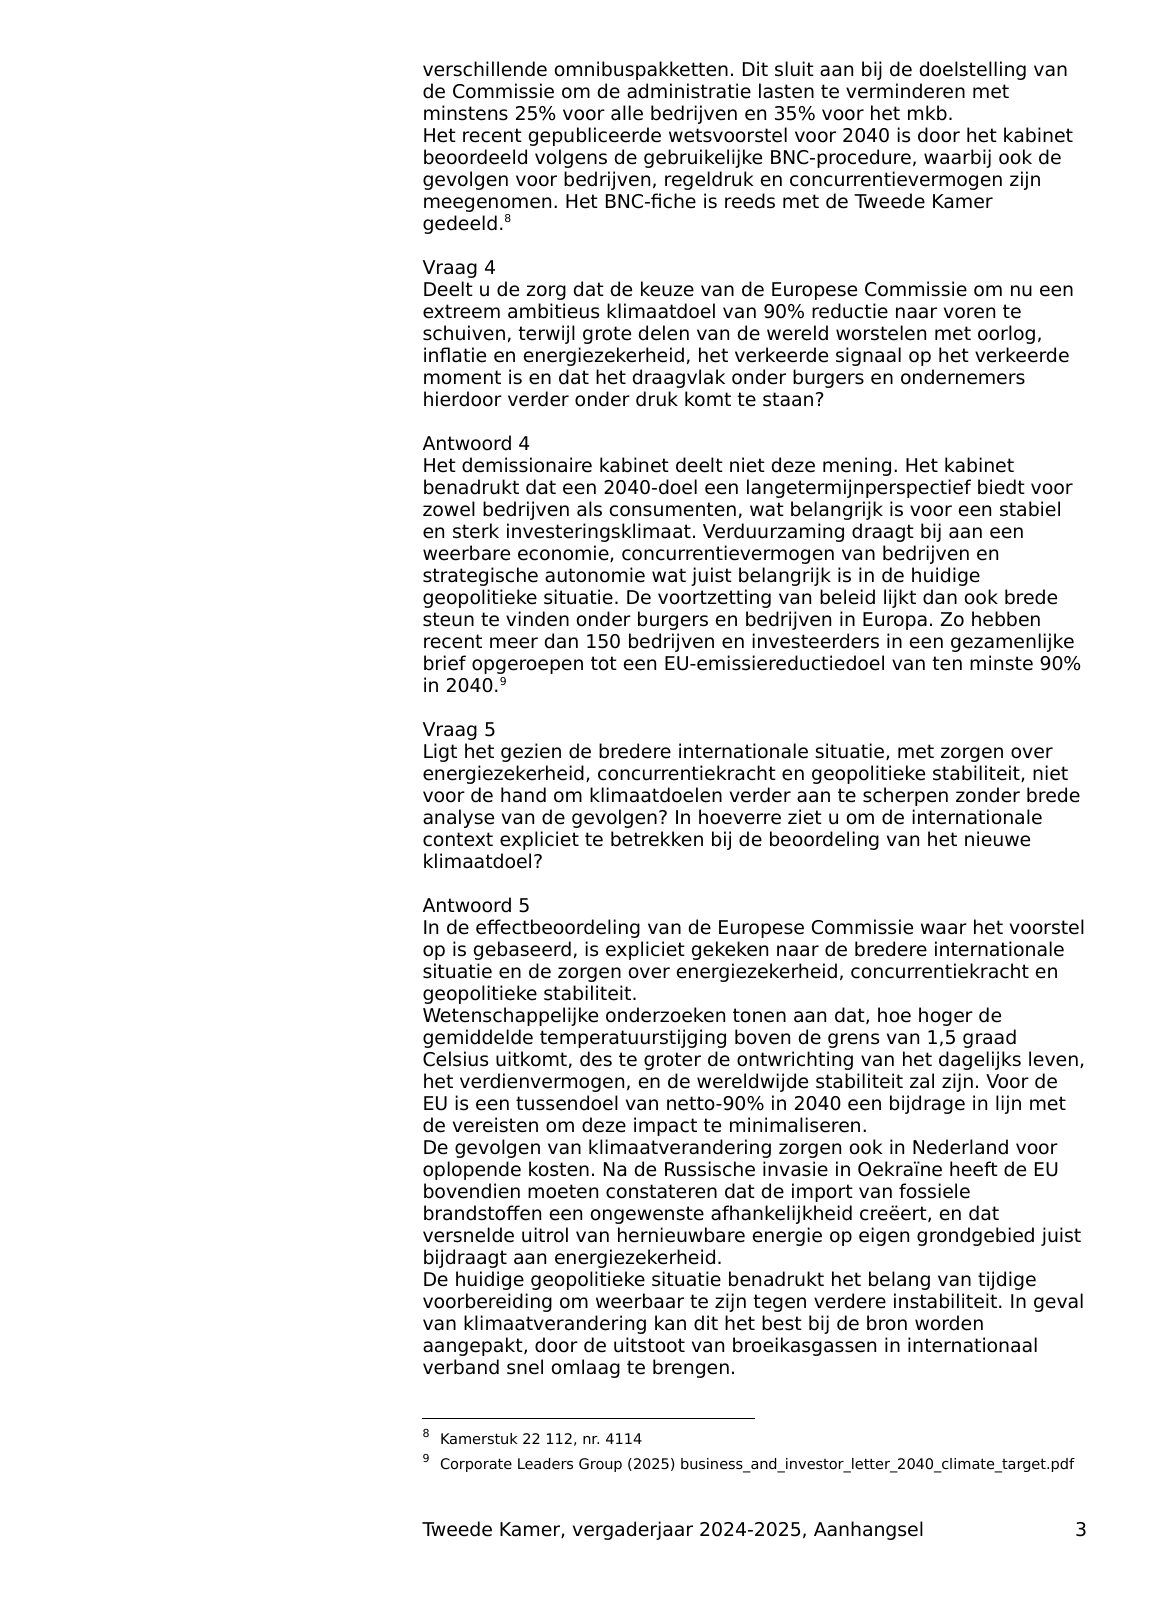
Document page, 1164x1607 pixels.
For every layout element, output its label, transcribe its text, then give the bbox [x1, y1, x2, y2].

text verschillende omnibuspakketten. Dit sluit aan bij de doelstelling van de Commissie om de administratie lasten te verminderen met minstens 25% voor alle bedrijven en 35% voor het mkb. [422, 59, 1087, 125]
text De huidige geopolitieke situatie benadrukt het belang van tijdige voorbereiding om weerbaar te zijn tegen verdere instabiliteit. In geval van klimaatverandering kan dit het best bij de bron worden aangepakt, door de uitstoot van broeikasgassen in internationaal verband snel omlaag te brengen. [422, 1269, 1087, 1379]
text Corporate Leaders Group (2025) business_and_investor_letter_2040_climate_target.pdf [422, 1452, 1087, 1474]
text In de effectbeoordeling van de Europese Commissie waar het voorstel op is gebaseerd, is expliciet gekeken naar de bredere internationale situatie en de zorgen over energiezekerheid, concurrentiekracht en geopolitieke stabiliteit. [422, 917, 1087, 1005]
text Deelt u de zorg dat de keuze van de Europese Commissie om nu een extreem ambitieus klimaatdoel van 90% reductie naar voren te schuiven, terwijl grote delen van de wereld worstelen met oorlog, inflatie en energiezekerheid, het verkeerde signaal op het verkeerde moment is en dat het draagvlak onder burgers en ondernemers hierdoor verder onder druk komt te staan? [422, 279, 1087, 411]
text Het demissionaire kabinet deelt niet deze mening. Het kabinet benadrukt dat een 2040-doel een langetermijnperspectief biedt voor zowel bedrijven als consumenten, wat belangrijk is voor een stabiel en sterk investeringsklimaat. Verduurzaming draagt bij aan een weerbare economie, concurrentievermogen van bedrijven en strategische autonomie wat juist belangrijk is in de huidige geopolitieke situatie. De voortzetting van beleid lijkt dan ook brede steun te vinden onder burgers en bedrijven in Europa. Zo hebben recent meer dan 150 bedrijven en investeerders in een gezamenlijke brief opgeroepen tot een EU-emissiereductiedoel van ten minste 90% in 2040. [422, 455, 1087, 697]
text Het recent gepubliceerde wetsvoorstel voor 2040 is door het kabinet beoordeeld volgens de gebruikelijke BNC-procedure, waarbij ook de gevolgen voor bedrijven, regeldruk en concurrentievermogen zijn meegenomen. Het BNC-fiche is reeds met de Tweede Kamer gedeeld. [422, 125, 1087, 235]
text De gevolgen van klimaatverandering zorgen ook in Nederland voor oplopende kosten. Na de Russische invasie in Oekraïne heeft de EU bovendien moeten constateren dat de import van fossiele brandstoffen een ongewenste afhankelijkheid creëert, en dat versnelde uitrol van hernieuwbare energie op eigen grondgebied juist bijdraagt aan energiezekerheid. [422, 1137, 1087, 1269]
text Kamerstuk 22 112, nr. 4114 [422, 1427, 1087, 1449]
text Vraag 4 [422, 257, 1087, 279]
text Wetenschappelijke onderzoeken tonen aan dat, hoe hoger de gemiddelde temperatuurstijging boven de grens van 1,5 graad Celsius uitkomt, des te groter de ontwrichting van het dagelijks leven, het verdienvermogen, en de wereldwijde stabiliteit zal zijn. Voor de EU is een tussendoel van netto-90% in 2040 een bijdrage in lijn met de vereisten om deze impact te minimaliseren. [422, 1005, 1087, 1137]
text Ligt het gezien de bredere internationale situatie, met zorgen over energiezekerheid, concurrentiekracht en geopolitieke stabiliteit, niet voor de hand om klimaatdoelen verder aan te scherpen zonder brede analyse van de gevolgen? In hoeverre ziet u om de internationale context expliciet te betrekken bij de beoordeling van het nieuwe klimaatdoel? [422, 741, 1087, 873]
text Antwoord 5 [422, 895, 1087, 917]
text Antwoord 4 [422, 433, 1087, 455]
text Vraag 5 [422, 719, 1087, 741]
